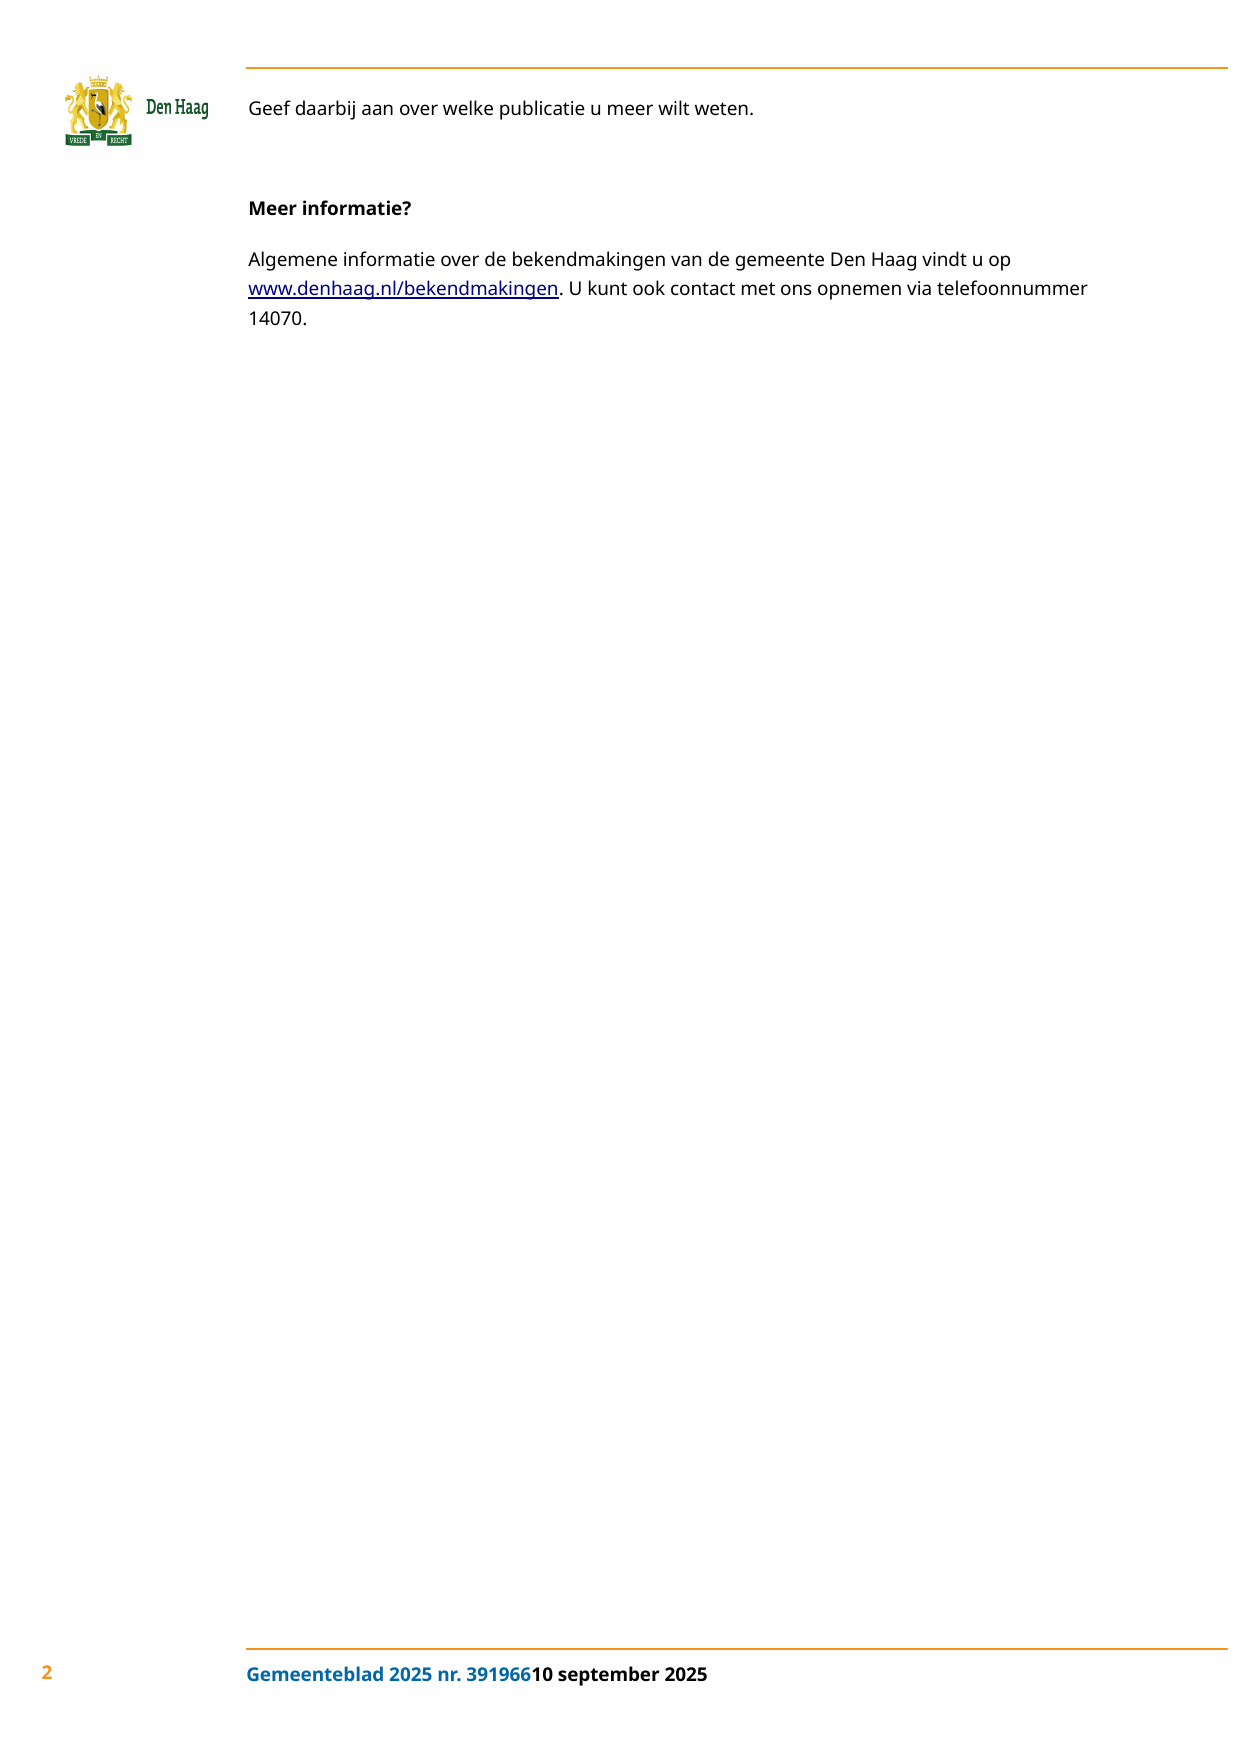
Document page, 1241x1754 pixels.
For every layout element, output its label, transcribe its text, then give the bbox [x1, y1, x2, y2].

picture [41, 47, 231, 172]
text Meer informatie? [248, 196, 1152, 221]
text Geef daarbij aan over welke publicatie u meer wilt weten. [248, 95, 1152, 121]
text Algemene informatie over de bekendmakingen van de gemeente Den Haag vindt u op www.denhaag.nl/bekendmakingen. U kunt ook contact met ons opnemen via telefoonnummer 14070. [248, 246, 1152, 331]
